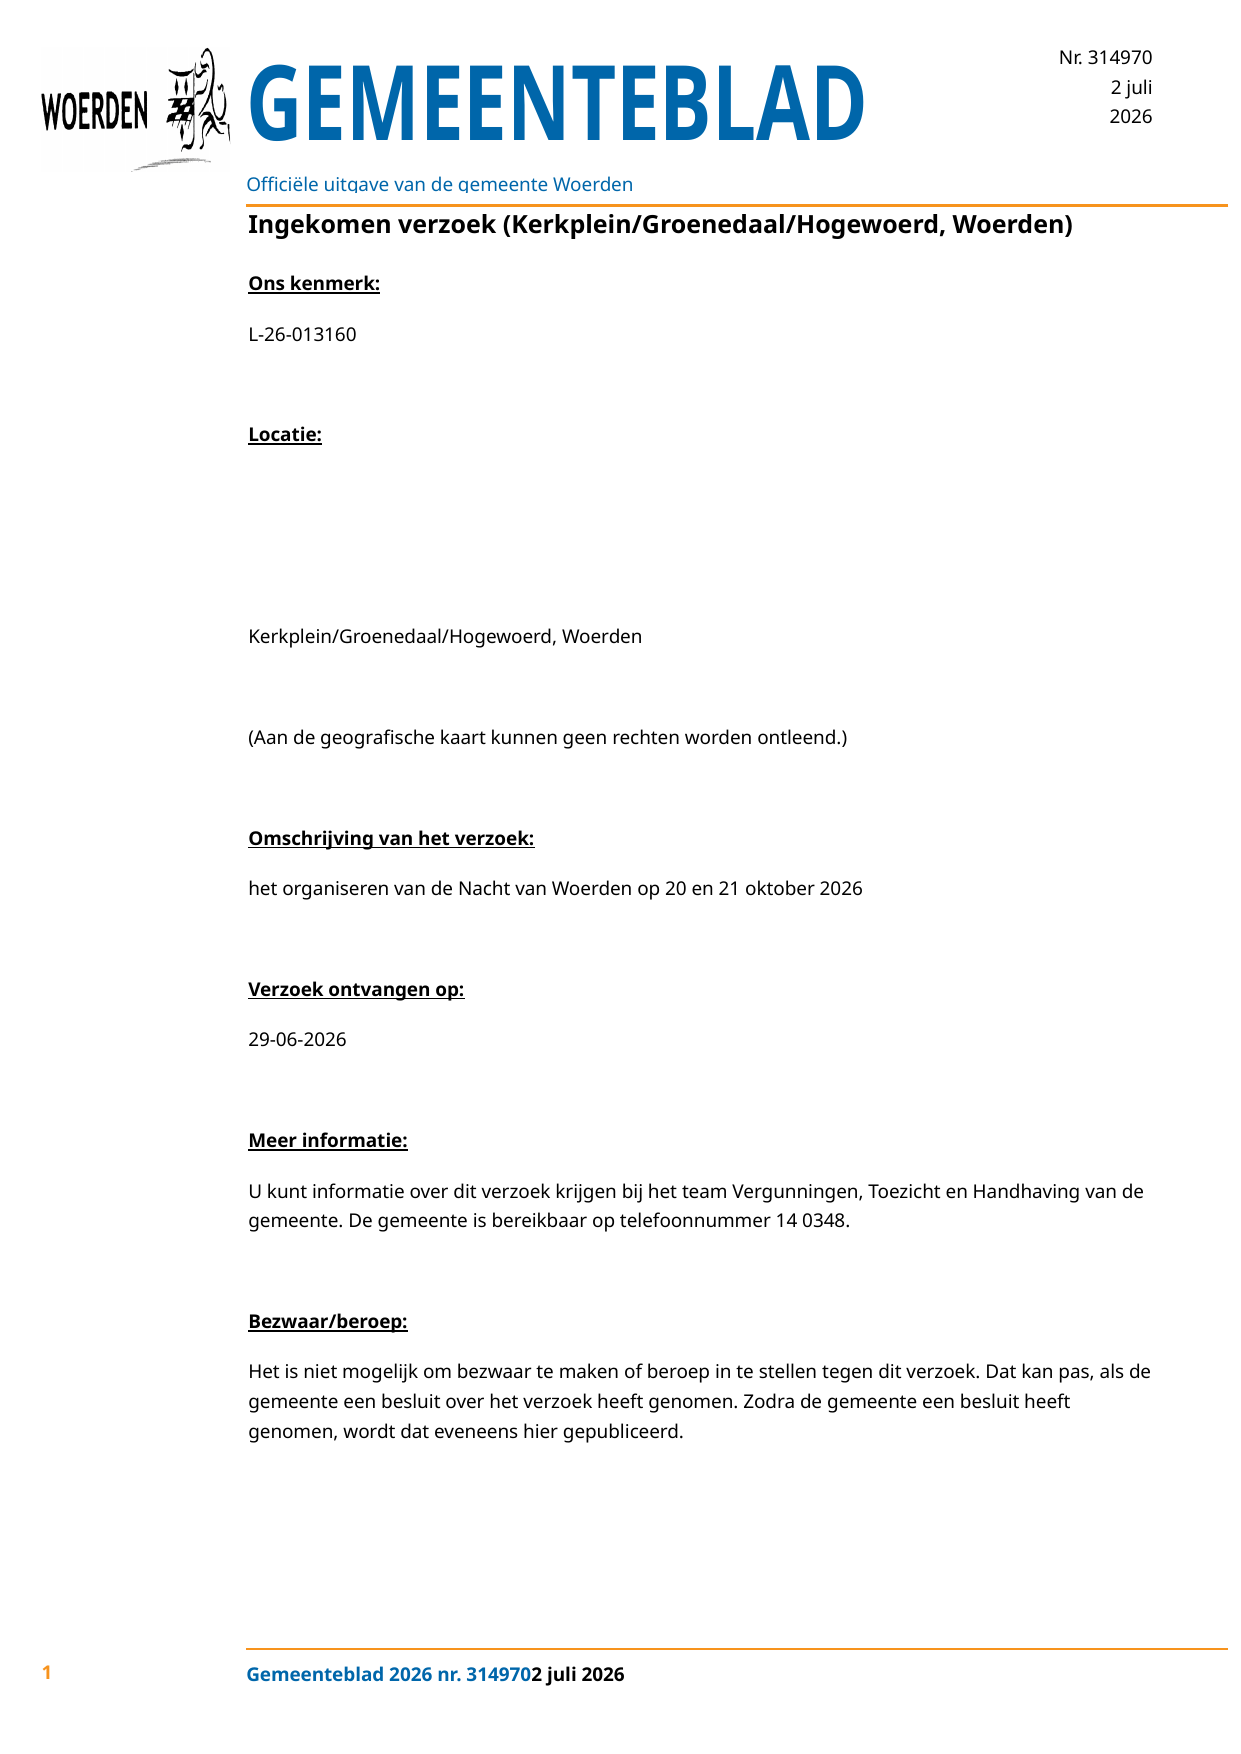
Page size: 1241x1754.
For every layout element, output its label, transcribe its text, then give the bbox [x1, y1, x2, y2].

text Ons kenmerk: [248, 270, 1152, 296]
text Kerkplein/Groenedaal/Hogewoerd, Woerden [248, 623, 1152, 649]
text het organiseren van de Nacht van Woerden op 20 en 21 oktober 2026 [248, 875, 1152, 901]
text Verzoek ontvangen op: [248, 976, 1152, 1002]
text Locatie: [248, 422, 1152, 447]
text 29-06-2026 [248, 1027, 1152, 1052]
text Ingekomen verzoek (Kerkplein/Groenedaal/Hogewoerd, Woerden) [248, 207, 1152, 241]
text U kunt informatie over dit verzoek krijgen bij het team Vergunningen, Toezicht en Handhaving van de gemeente. De gemeente is bereikbaar op telefoonnummer 14 0348. [248, 1178, 1152, 1233]
text (Aan de geografische kaart kunnen geen rechten worden ontleend.) [248, 724, 1152, 750]
text Omschrijving van het verzoek: [248, 825, 1152, 851]
picture [41, 47, 231, 172]
text Het is niet mogelijk om bezwaar te maken of beroep in te stellen tegen dit verzoek. Dat kan pas, als de gemeente een besluit over het verzoek heeft genomen. Zodra de gemeente een besluit heeft genomen, wordt dat eveneens hier gepubliceerd. [248, 1359, 1152, 1443]
text Meer informatie: [248, 1127, 1152, 1153]
text Bezwaar/beroep: [248, 1308, 1152, 1334]
text L-26-013160 [248, 321, 1152, 346]
